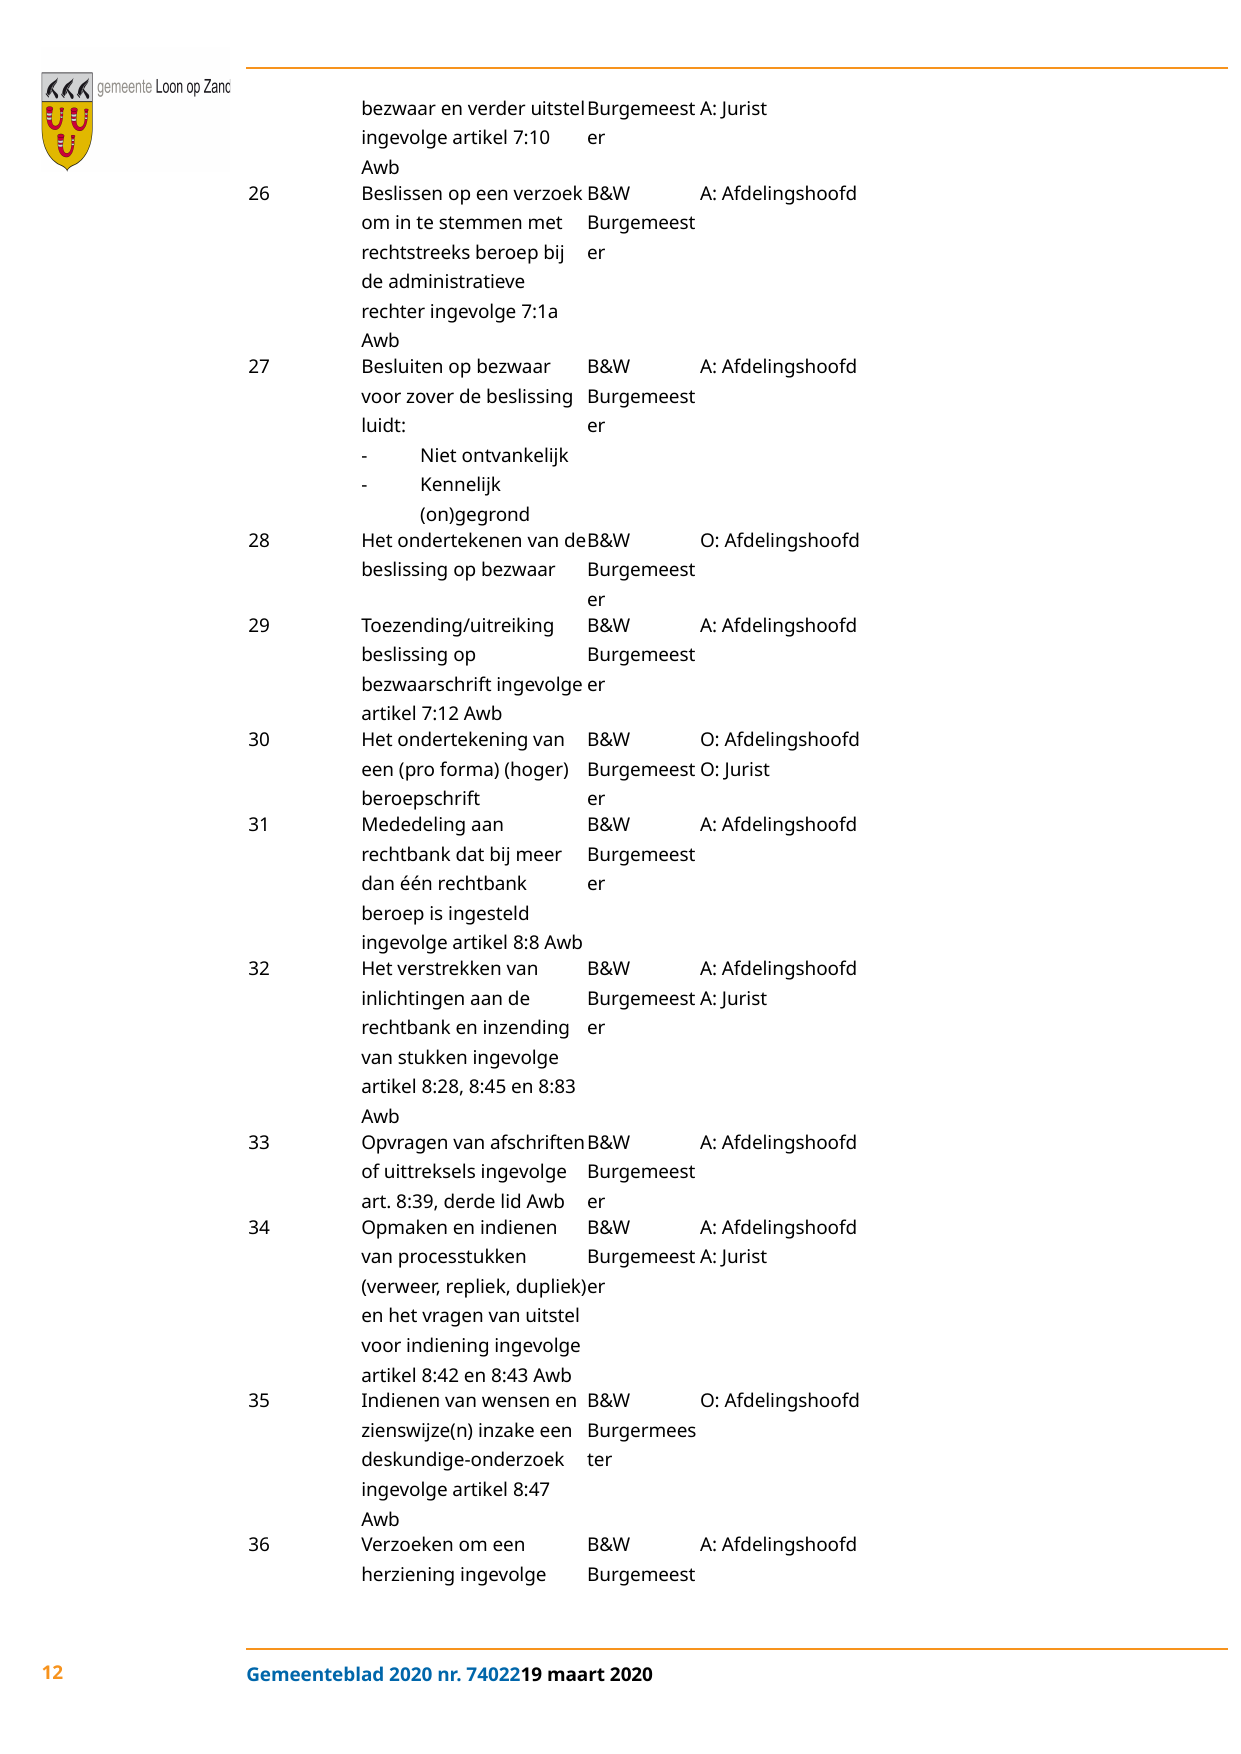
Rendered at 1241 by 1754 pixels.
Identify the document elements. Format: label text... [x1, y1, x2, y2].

table_cell O: Afdelingshoofd [700, 527, 926, 612]
table_cell Opvragen van afschriften of uittreksels ingevolge art. 8:39, derde lid Awb [361, 1129, 587, 1214]
table_cell [926, 180, 1152, 353]
table_cell B&W Burgemeester [587, 527, 700, 612]
table_cell A: Afdelingshoofd [700, 353, 926, 527]
table_cell [926, 353, 1152, 527]
table_cell [926, 1214, 1152, 1387]
table_cell 30 [248, 726, 361, 811]
table_cell A: Afdelingshoofd A: Jurist [700, 955, 926, 1129]
table_cell 35 [248, 1388, 361, 1532]
table_cell B&W Burgemeester [587, 1214, 700, 1387]
table_cell 33 [248, 1129, 361, 1214]
table_cell Opmaken en indienen van processtukken (verweer, repliek, dupliek) en het vragen van uitstel voor indiening ingevolge artikel 8:42 en 8:43 Awb [361, 1214, 587, 1387]
table_cell A: Afdelingshoofd A: Jurist [700, 1214, 926, 1387]
table_cell B&W Burgemeester [587, 353, 700, 527]
table_cell Het ondertekenen van de beslissing op bezwaar [361, 527, 587, 612]
table_cell [926, 1129, 1152, 1214]
table_cell Toezending/uitreiking beslissing op bezwaarschrift ingevolge artikel 7:12 Awb [361, 612, 587, 726]
table_cell [926, 1388, 1152, 1532]
table_cell O: Afdelingshoofd [700, 1388, 926, 1532]
table_cell [926, 527, 1152, 612]
table_cell [926, 726, 1152, 811]
table_cell 29 [248, 612, 361, 726]
table_cell A: Jurist [700, 95, 926, 180]
table_cell B&W Burgemeester [587, 612, 700, 726]
table_cell 27 [248, 353, 361, 527]
table_cell 32 [248, 955, 361, 1129]
table_cell Burgemeester [587, 95, 700, 180]
table_cell [926, 612, 1152, 726]
table_cell [248, 95, 361, 180]
table_cell A: Afdelingshoofd [700, 811, 926, 955]
picture [41, 47, 231, 172]
table_cell A: Afdelingshoofd [700, 180, 926, 353]
table_cell [926, 95, 1152, 180]
table_cell 34 [248, 1214, 361, 1387]
table_cell A: Afdelingshoofd [700, 612, 926, 726]
table_cell Het verstrekken van inlichtingen aan de rechtbank en inzending van stukken ingevolge artikel 8:28, 8:45 en 8:83 Awb [361, 955, 587, 1129]
table_cell B&W Burgemeest [587, 1532, 700, 1587]
table_cell [926, 1532, 1152, 1587]
table_cell Indienen van wensen en zienswijze(n) inzake een deskundige-onderzoek ingevolge artikel 8:47 Awb [361, 1388, 587, 1532]
table_cell B&W Burgermeester [587, 1388, 700, 1532]
table_cell B&W Burgemeester [587, 180, 700, 353]
table_cell B&W Burgemeester [587, 811, 700, 955]
table_cell O: Afdelingshoofd O: Jurist [700, 726, 926, 811]
table_cell 28 [248, 527, 361, 612]
table_cell A: Afdelingshoofd [700, 1532, 926, 1587]
table_cell 31 [248, 811, 361, 955]
table_cell bezwaar en verder uitstel ingevolge artikel 7:10 Awb [361, 95, 587, 180]
table_cell Mededeling aan rechtbank dat bij meer dan één rechtbank beroep is ingesteld ingevolge artikel 8:8 Awb [361, 811, 587, 955]
table_cell 26 [248, 180, 361, 353]
table_cell [926, 811, 1152, 955]
table_cell B&W Burgemeester [587, 955, 700, 1129]
table_cell A: Afdelingshoofd [700, 1129, 926, 1214]
table_cell 36 [248, 1532, 361, 1587]
table_cell Het ondertekening van een (pro forma) (hoger) beroepschrift [361, 726, 587, 811]
table_cell B&W Burgemeester [587, 1129, 700, 1214]
table_cell Besluiten op bezwaar voor zover de beslissing luidt: Niet ontvankelijk Kennelijk (on)gegrond [361, 353, 587, 527]
table_cell Beslissen op een verzoek om in te stemmen met rechtstreeks beroep bij de administratieve rechter ingevolge 7:1a Awb [361, 180, 587, 353]
table_cell [926, 955, 1152, 1129]
table_cell B&W Burgemeester [587, 726, 700, 811]
table_cell Verzoeken om een herziening ingevolge [361, 1532, 587, 1587]
